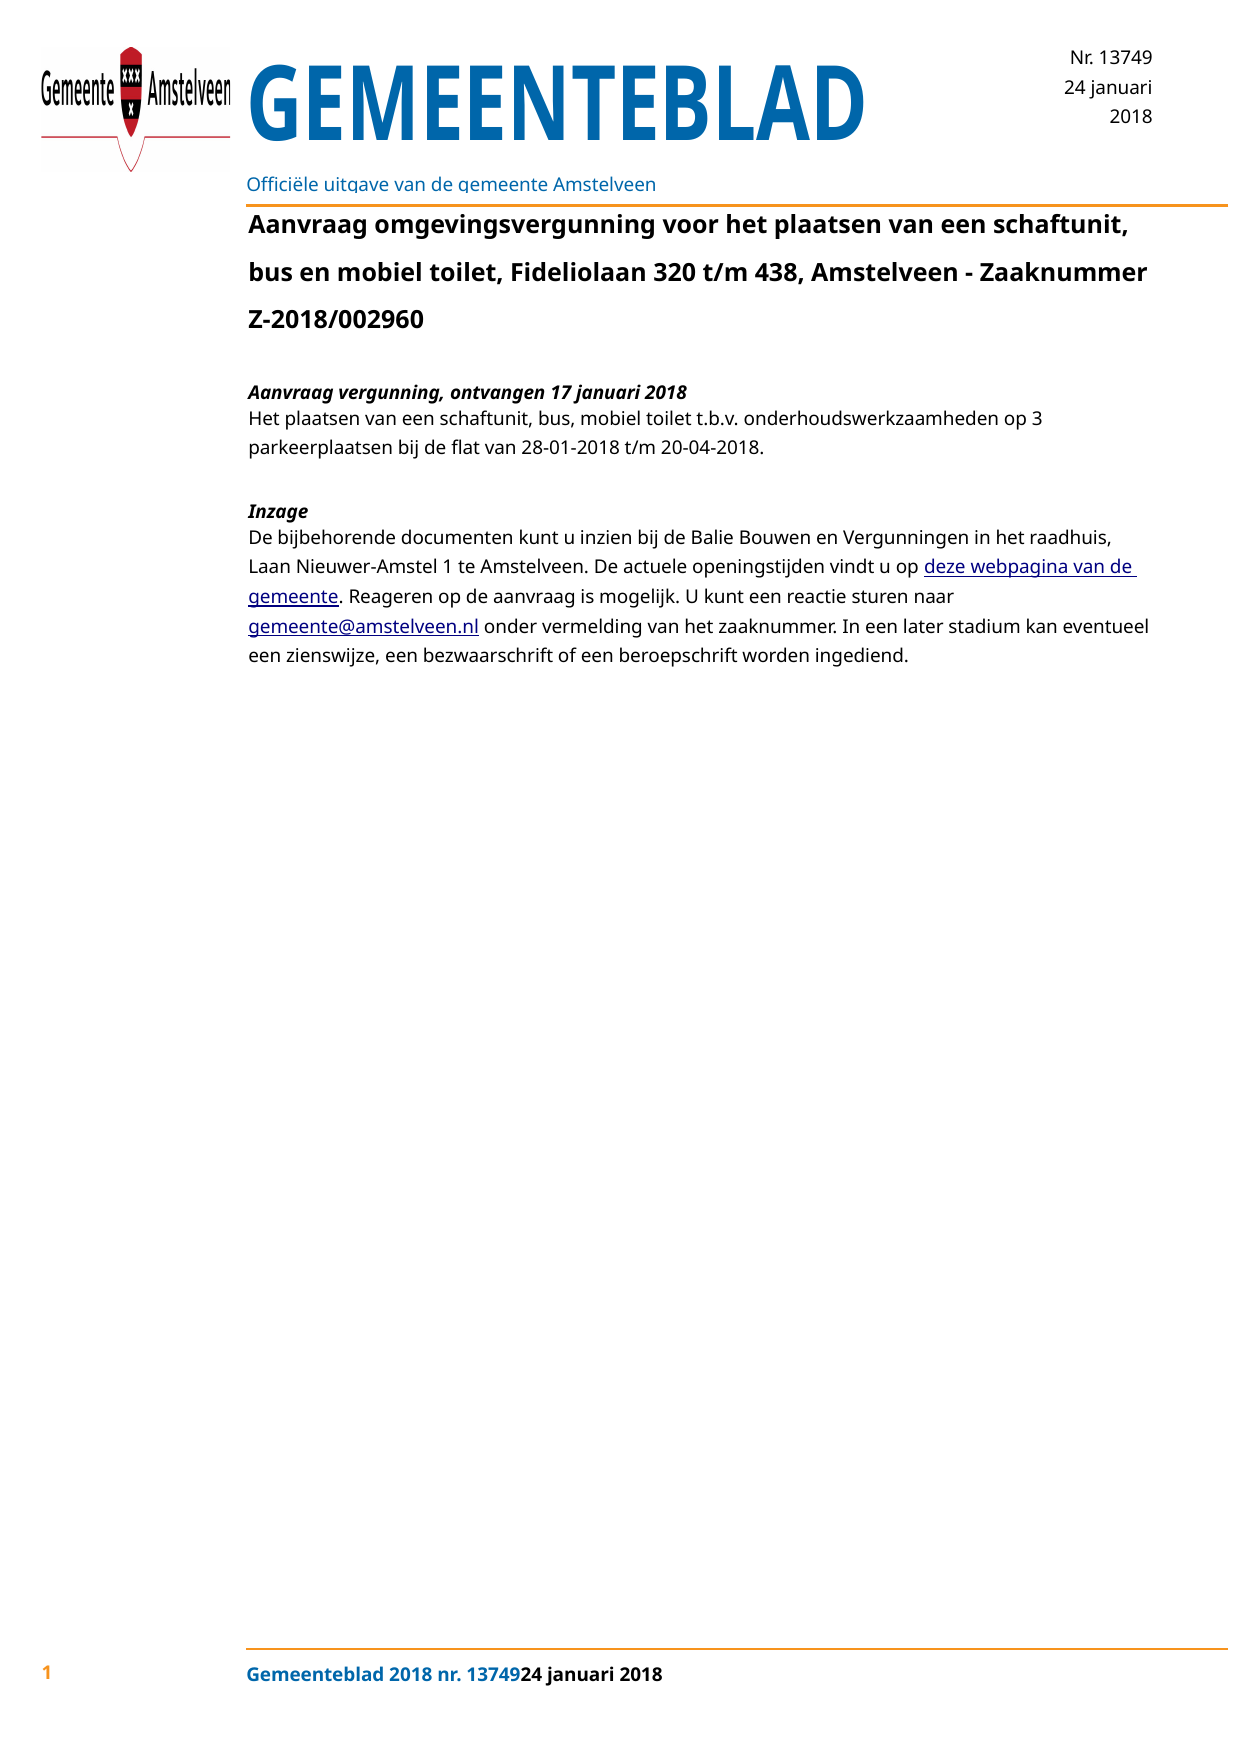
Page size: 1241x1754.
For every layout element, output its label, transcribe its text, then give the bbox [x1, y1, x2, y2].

text Inzage [248, 498, 1152, 524]
text Het plaatsen van een schaftunit, bus, mobiel toilet t.b.v. onderhoudswerkzaamheden op 3 parkeerplaatsen bij de flat van 28-01-2018 t/m 20-04-2018. [248, 405, 1152, 460]
text Aanvraag vergunning, ontvangen 17 januari 2018 [248, 379, 1152, 405]
text Aanvraag omgevingsvergunning voor het plaatsen van een schaftunit, bus en mobiel toilet, Fideliolaan 320 t/m 438, Amstelveen - Zaaknummer Z-2018/002960 [248, 207, 1152, 336]
text De bijbehorende documenten kunt u inzien bij de Balie Bouwen en Vergunningen in het raadhuis, Laan Nieuwer-Amstel 1 te Amstelveen. De actuele openingstijden vindt u op deze webpagina van de gemeente. Reageren op de aanvraag is mogelijk. U kunt een reactie sturen naar gemeente@amstelveen.nl onder vermelding van het zaaknummer. In een later stadium kan eventueel een zienswijze, een bezwaarschrift of een beroepschrift worden ingediend. [248, 524, 1152, 668]
picture [41, 47, 231, 172]
